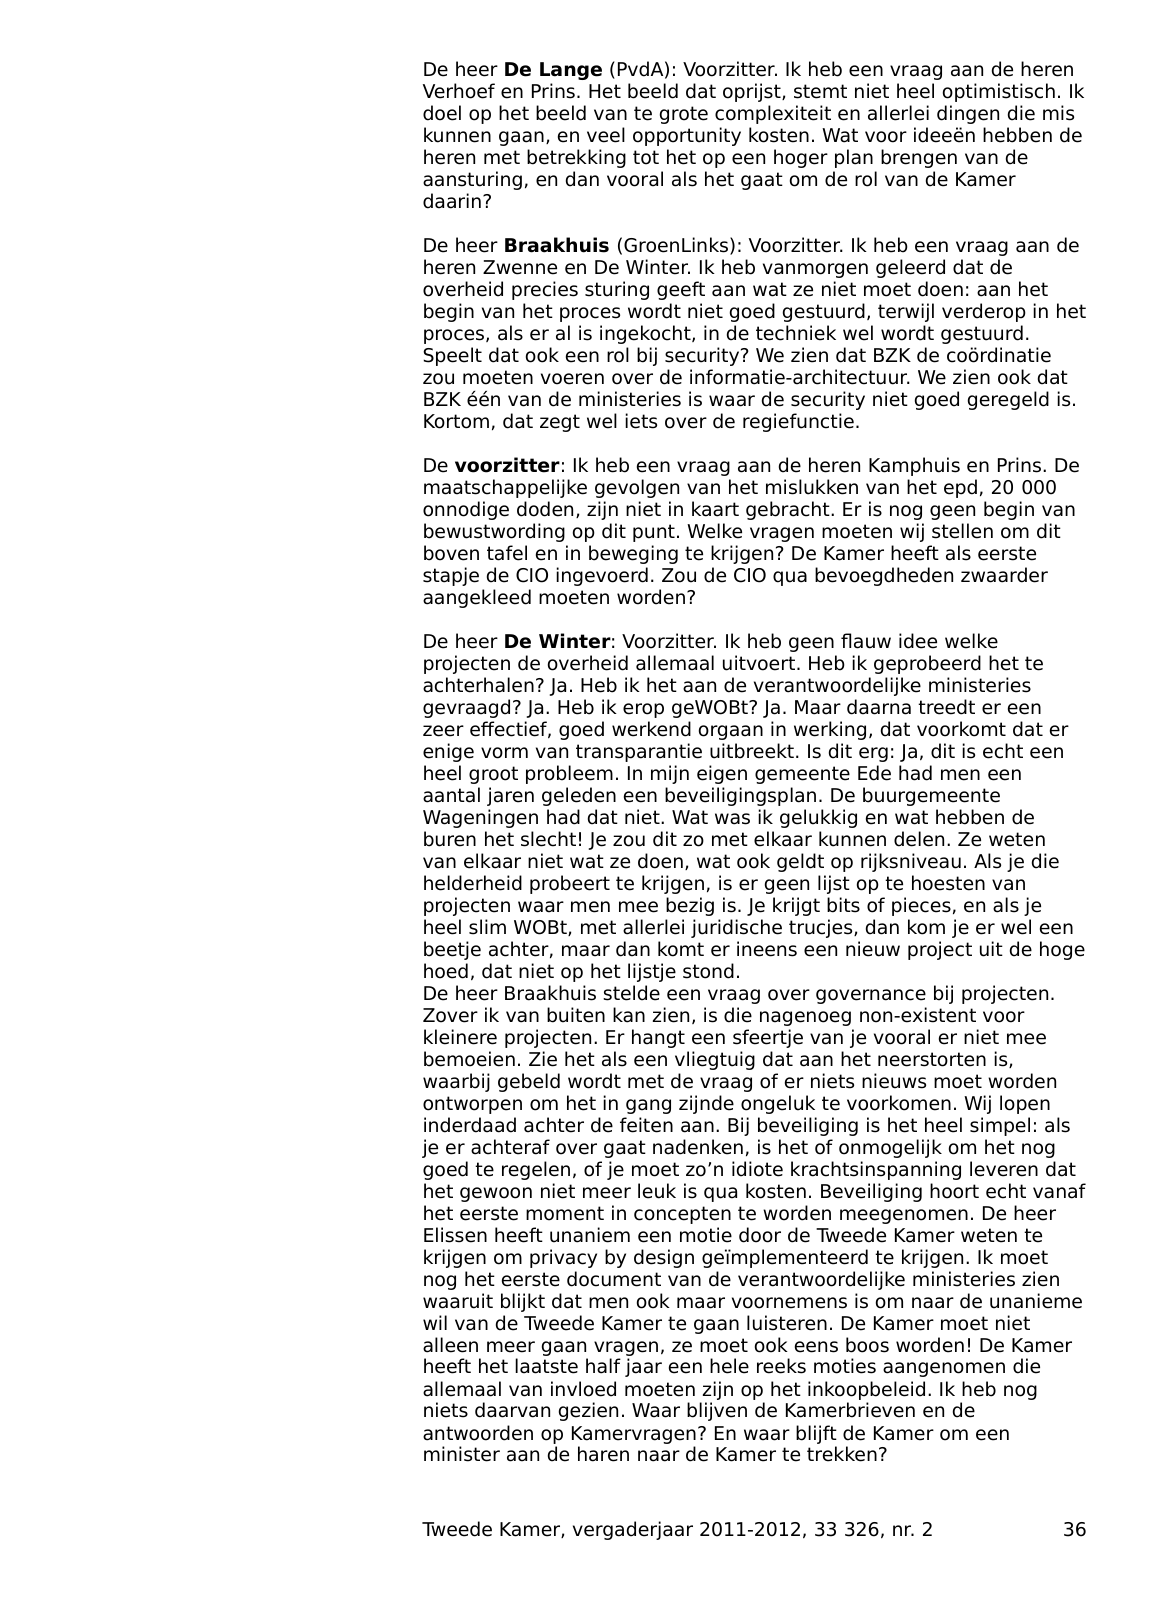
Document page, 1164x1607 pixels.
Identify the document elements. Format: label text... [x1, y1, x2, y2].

text De heer Braakhuis (GroenLinks): Voorzitter. Ik heb een vraag aan de heren Zwenne en De Winter. Ik heb vanmorgen geleerd dat de overheid precies sturing geeft aan wat ze niet moet doen: aan het begin van het proces wordt niet goed gestuurd, terwijl verderop in het proces, als er al is ingekocht, in de techniek wel wordt gestuurd. Speelt dat ook een rol bij security? We zien dat BZK de coördinatie zou moeten voeren over de informatie-architectuur. We zien ook dat BZK één van de ministeries is waar de security niet goed geregeld is. Kortom, dat zegt wel iets over de regiefunctie. [422, 235, 1087, 433]
text De heer Braakhuis stelde een vraag over governance bij projecten. Zover ik van buiten kan zien, is die nagenoeg non-existent voor kleinere projecten. Er hangt een sfeertje van je vooral er niet mee bemoeien. Zie het als een vliegtuig dat aan het neerstorten is, waarbij gebeld wordt met de vraag of er niets nieuws moet worden ontworpen om het in gang zijnde ongeluk te voorkomen. Wij lopen inderdaad achter de feiten aan. Bij beveiliging is het heel simpel: als je er achteraf over gaat nadenken, is het of onmogelijk om het nog goed te regelen, of je moet zo’n idiote krachtsinspanning leveren dat het gewoon niet meer leuk is qua kosten. Beveiliging hoort echt vanaf het eerste moment in concepten te worden meegenomen. De heer Elissen heeft unaniem een motie door de Tweede Kamer weten te krijgen om privacy by design geïmplementeerd te krijgen. Ik moet nog het eerste document van de verantwoordelijke ministeries zien waaruit blijkt dat men ook maar voornemens is om naar de unanieme wil van de Tweede Kamer te gaan luisteren. De Kamer moet niet alleen meer gaan vragen, ze moet ook eens boos worden! De Kamer heeft het laatste half jaar een hele reeks moties aangenomen die allemaal van invloed moeten zijn op het inkoopbeleid. Ik heb nog niets daarvan gezien. Waar blijven de Kamerbrieven en de antwoorden op Kamervragen? En waar blijft de Kamer om een minister aan de haren naar de Kamer te trekken? [422, 983, 1087, 1466]
text De heer De Lange (PvdA): Voorzitter. Ik heb een vraag aan de heren Verhoef en Prins. Het beeld dat oprijst, stemt niet heel optimistisch. Ik doel op het beeld van te grote complexiteit en allerlei dingen die mis kunnen gaan, en veel opportunity kosten. Wat voor ideeën hebben de heren met betrekking tot het op een hoger plan brengen van de aansturing, en dan vooral als het gaat om de rol van de Kamer daarin? [422, 59, 1087, 213]
text De voorzitter: Ik heb een vraag aan de heren Kamphuis en Prins. De maatschappelijke gevolgen van het mislukken van het epd, 20 000 onnodige doden, zijn niet in kaart gebracht. Er is nog geen begin van bewustwording op dit punt. Welke vragen moeten wij stellen om dit boven tafel en in beweging te krijgen? De Kamer heeft als eerste stapje de CIO ingevoerd. Zou de CIO qua bevoegdheden zwaarder aangekleed moeten worden? [422, 455, 1087, 609]
text De heer De Winter: Voorzitter. Ik heb geen flauw idee welke projecten de overheid allemaal uitvoert. Heb ik geprobeerd het te achterhalen? Ja. Heb ik het aan de verantwoordelijke ministeries gevraagd? Ja. Heb ik erop geWOBt? Ja. Maar daarna treedt er een zeer effectief, goed werkend orgaan in werking, dat voorkomt dat er enige vorm van transparantie uitbreekt. Is dit erg: Ja, dit is echt een heel groot probleem. In mijn eigen gemeente Ede had men een aantal jaren geleden een beveiligingsplan. De buurgemeente Wageningen had dat niet. Wat was ik gelukkig en wat hebben de buren het slecht! Je zou dit zo met elkaar kunnen delen. Ze weten van elkaar niet wat ze doen, wat ook geldt op rijksniveau. Als je die helderheid probeert te krijgen, is er geen lijst op te hoesten van projecten waar men mee bezig is. Je krijgt bits of pieces, en als je heel slim WOBt, met allerlei juridische trucjes, dan kom je er wel een beetje achter, maar dan komt er ineens een nieuw project uit de hoge hoed, dat niet op het lijstje stond. [422, 631, 1087, 983]
